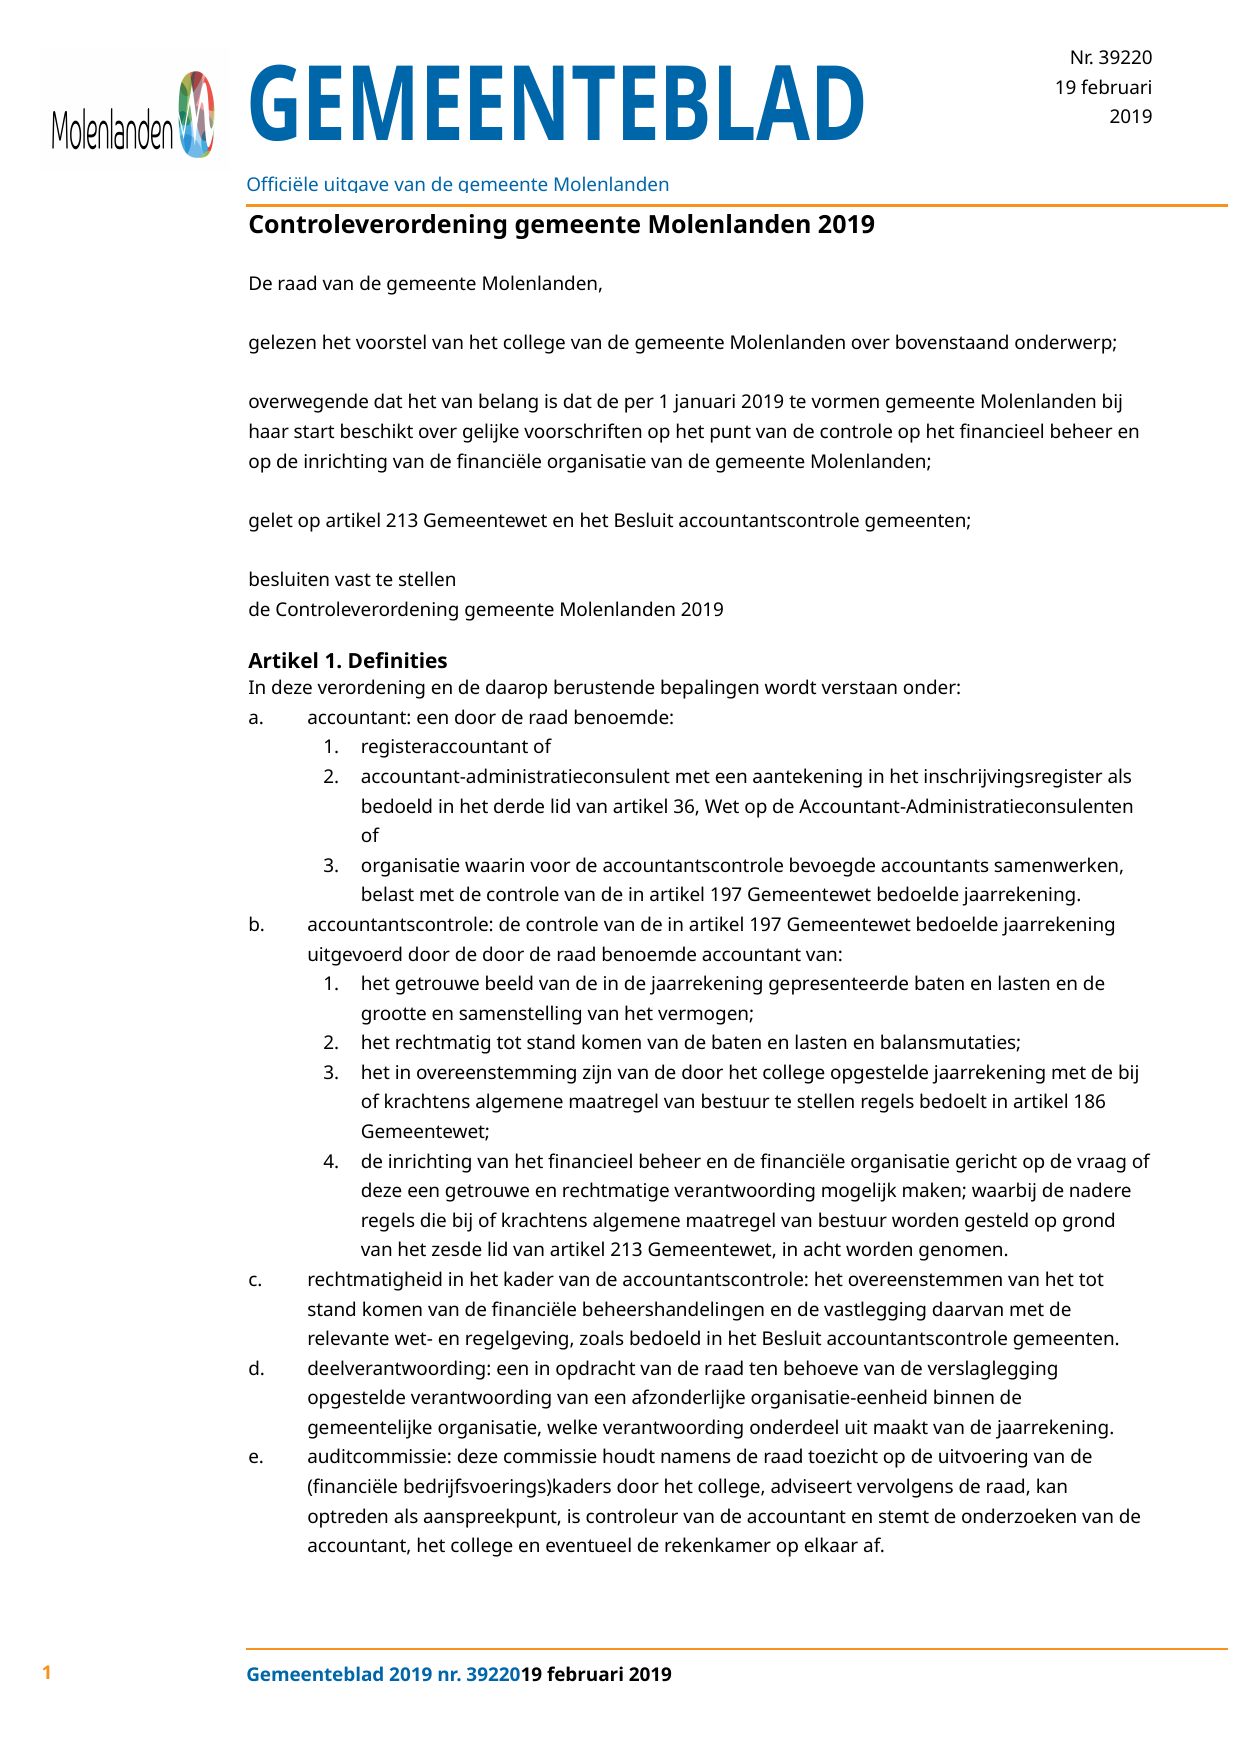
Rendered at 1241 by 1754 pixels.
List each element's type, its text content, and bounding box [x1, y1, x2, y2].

list accountantscontrole: de controle van de in artikel 197 Gemeentewet bedoelde jaarrekening uitgevoerd door de door de raad benoemde accountant van: [248, 911, 1152, 967]
text besluiten vast te stellen [248, 566, 1152, 592]
list auditcommissie: deze commissie houdt namens de raad toezicht op de uitvoering van de (financiële bedrijfsvoerings)kaders door het college, adviseert vervolgens de raad, kan optreden als aanspreekpunt, is controleur van de accountant en stemt de onderzoeken van de accountant, het college en eventueel de rekenkamer op elkaar af. [248, 1444, 1152, 1558]
list het getrouwe beeld van de in de jaarrekening gepresenteerde baten en lasten en de grootte en samenstelling van het vermogen; [323, 970, 1152, 1026]
text gelet op artikel 213 Gemeentewet en het Besluit accountantscontrole gemeenten; [248, 507, 1152, 533]
list de inrichting van het financieel beheer en de financiële organisatie gericht op de vraag of deze een getrouwe en rechtmatige verantwoording mogelijk maken; waarbij de nadere regels die bij of krachtens algemene maatregel van bestuur worden gesteld op grond van het zesde lid van artikel 213 Gemeentewet, in acht worden genomen. [323, 1148, 1152, 1262]
text Artikel 1. Definities [248, 646, 1152, 674]
text Controleverordening gemeente Molenlanden 2019 [248, 207, 1152, 241]
list accountant: een door de raad benoemde: [248, 704, 1152, 730]
text gelezen het voorstel van het college van de gemeente Molenlanden over bovenstaand onderwerp; [248, 329, 1152, 355]
list het rechtmatig tot stand komen van de baten en lasten en balansmutaties; [323, 1029, 1152, 1055]
list deelverantwoording: een in opdracht van de raad ten behoeve van de verslaglegging opgestelde verantwoording van een afzonderlijke organisatie-eenheid binnen de gemeentelijke organisatie, welke verantwoording onderdeel uit maakt van de jaarrekening. [248, 1355, 1152, 1440]
text In deze verordening en de daarop berustende bepalingen wordt verstaan onder: [248, 674, 1152, 700]
text de Controleverordening gemeente Molenlanden 2019 [248, 596, 1152, 621]
list organisatie waarin voor de accountantscontrole bevoegde accountants samenwerken, belast met de controle van de in artikel 197 Gemeentewet bedoelde jaarrekening. [323, 852, 1152, 907]
list het in overeenstemming zijn van de door het college opgestelde jaarrekening met de bij of krachtens algemene maatregel van bestuur te stellen regels bedoelt in artikel 186 Gemeentewet; [323, 1059, 1152, 1144]
list rechtmatigheid in het kader van de accountantscontrole: het overeenstemmen van het tot stand komen van de financiële beheershandelingen en de vastlegging daarvan met de relevante wet- en regelgeving, zoals bedoeld in het Besluit accountantscontrole gemeenten. [248, 1266, 1152, 1351]
text overwegende dat het van belang is dat de per 1 januari 2019 te vormen gemeente Molenlanden bij haar start beschikt over gelijke voorschriften op het punt van de controle op het financieel beheer en op de inrichting van de financiële organisatie van de gemeente Molenlanden; [248, 389, 1152, 473]
list accountant-administratieconsulent met een aantekening in het inschrijvingsregister als bedoeld in het derde lid van artikel 36, Wet op de Accountant-Administratieconsulenten of [323, 763, 1152, 848]
list registeraccountant of [323, 734, 1152, 759]
text De raad van de gemeente Molenlanden, [248, 270, 1152, 296]
picture [41, 47, 231, 172]
